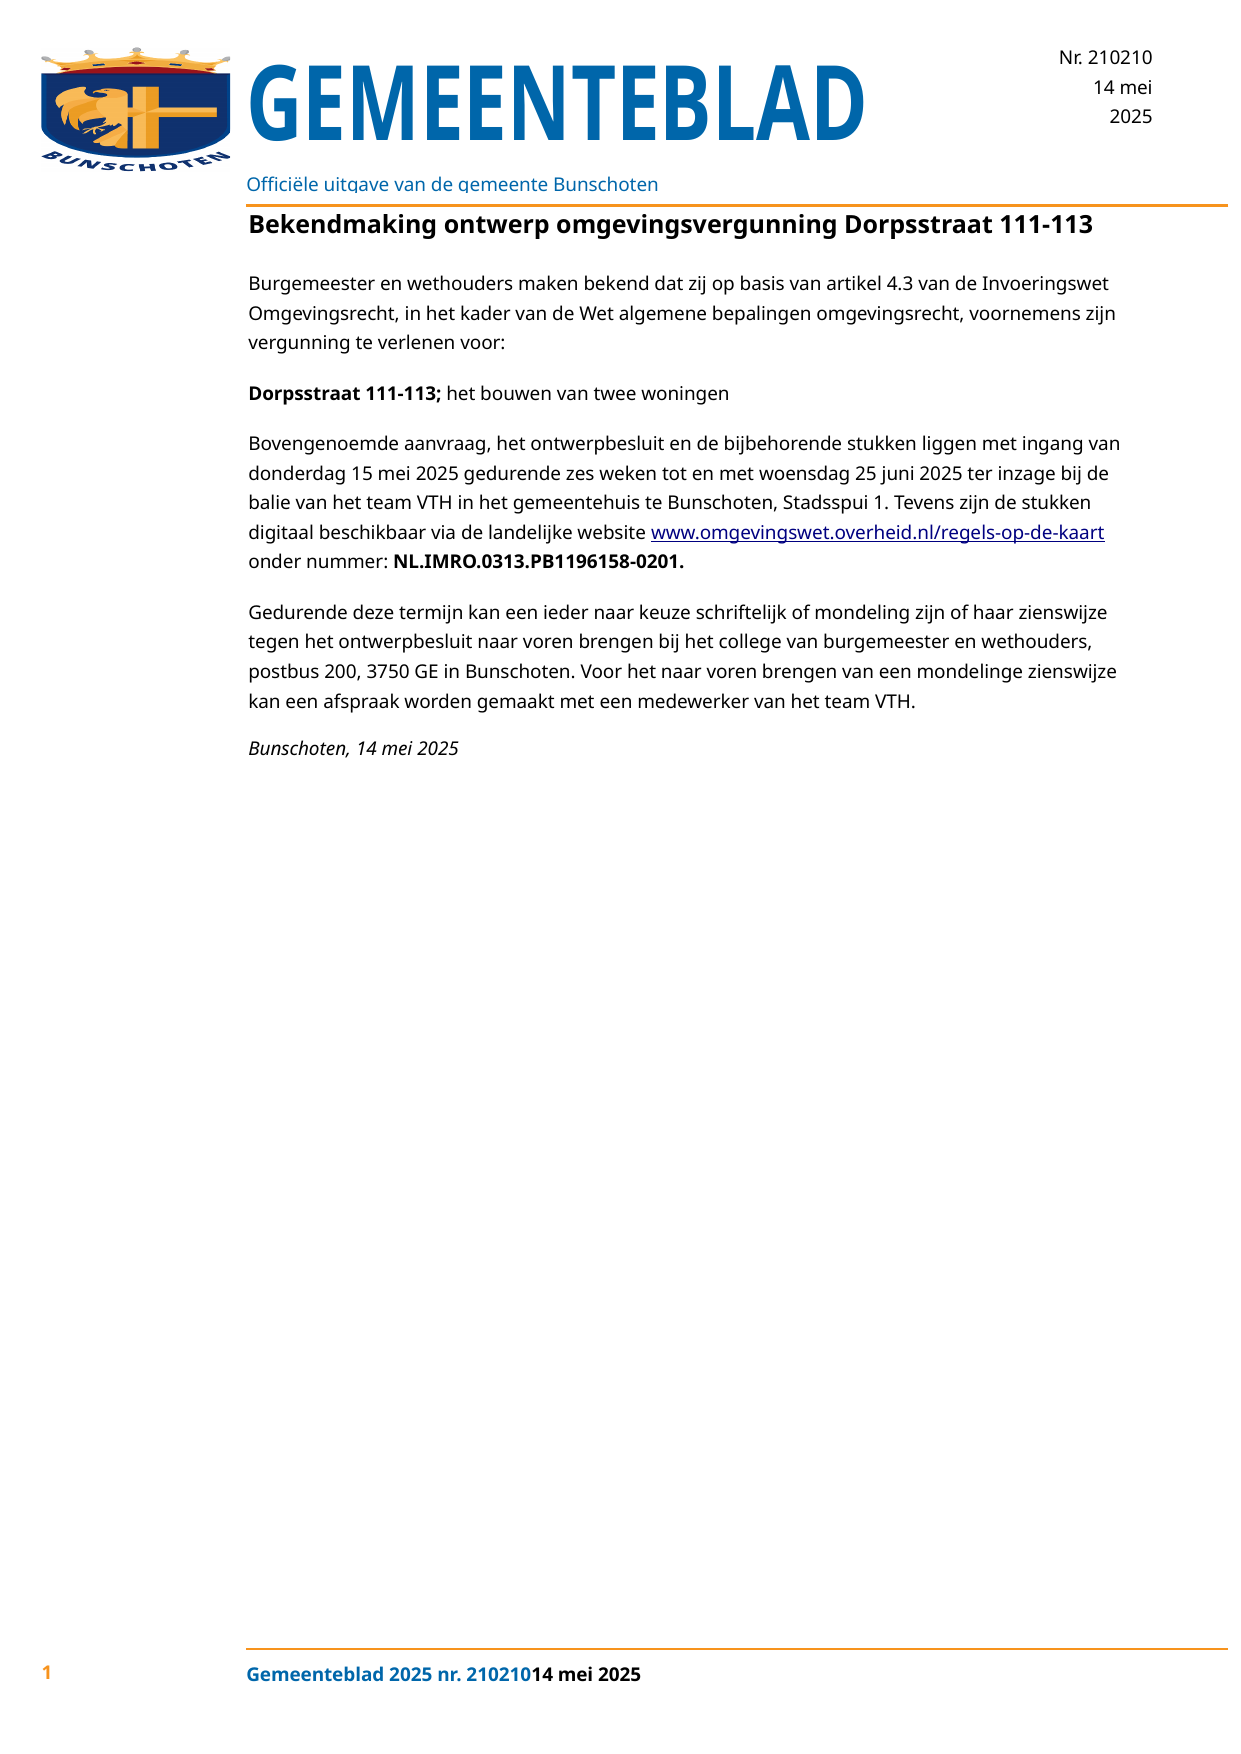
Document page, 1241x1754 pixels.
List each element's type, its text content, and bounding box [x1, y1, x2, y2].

text Dorpsstraat 111-113; het bouwen van twee woningen [248, 380, 1152, 406]
text Bovengenoemde aanvraag, het ontwerpbesluit en de bijbehorende stukken liggen met ingang van donderdag 15 mei 2025 gedurende zes weken tot en met woensdag 25 juni 2025 ter inzage bij de balie van het team VTH in het gemeentehuis te Bunschoten, Stadsspui 1. Tevens zijn de stukken digitaal beschikbaar via de landelijke website www.omgevingswet.overheid.nl/regels-op-de-kaart onder nummer: NL.IMRO.0313.PB1196158-0201. [248, 430, 1152, 574]
text Gedurende deze termijn kan een ieder naar keuze schriftelijk of mondeling zijn of haar zienswijze tegen het ontwerpbesluit naar voren brengen bij het college van burgemeester en wethouders, postbus 200, 3750 GE in Bunschoten. Voor het naar voren brengen van een mondelinge zienswijze kan een afspraak worden gemaakt met een medewerker van het team VTH. [248, 599, 1152, 713]
text Bunschoten, 14 mei 2025 [248, 736, 1152, 761]
text Bekendmaking ontwerp omgevingsvergunning Dorpsstraat 111-113 [248, 207, 1152, 241]
picture [41, 47, 231, 172]
text Burgemeester en wethouders maken bekend dat zij op basis van artikel 4.3 van de Invoeringswet Omgevingsrecht, in het kader van de Wet algemene bepalingen omgevingsrecht, voornemens zijn vergunning te verlenen voor: [248, 270, 1152, 355]
